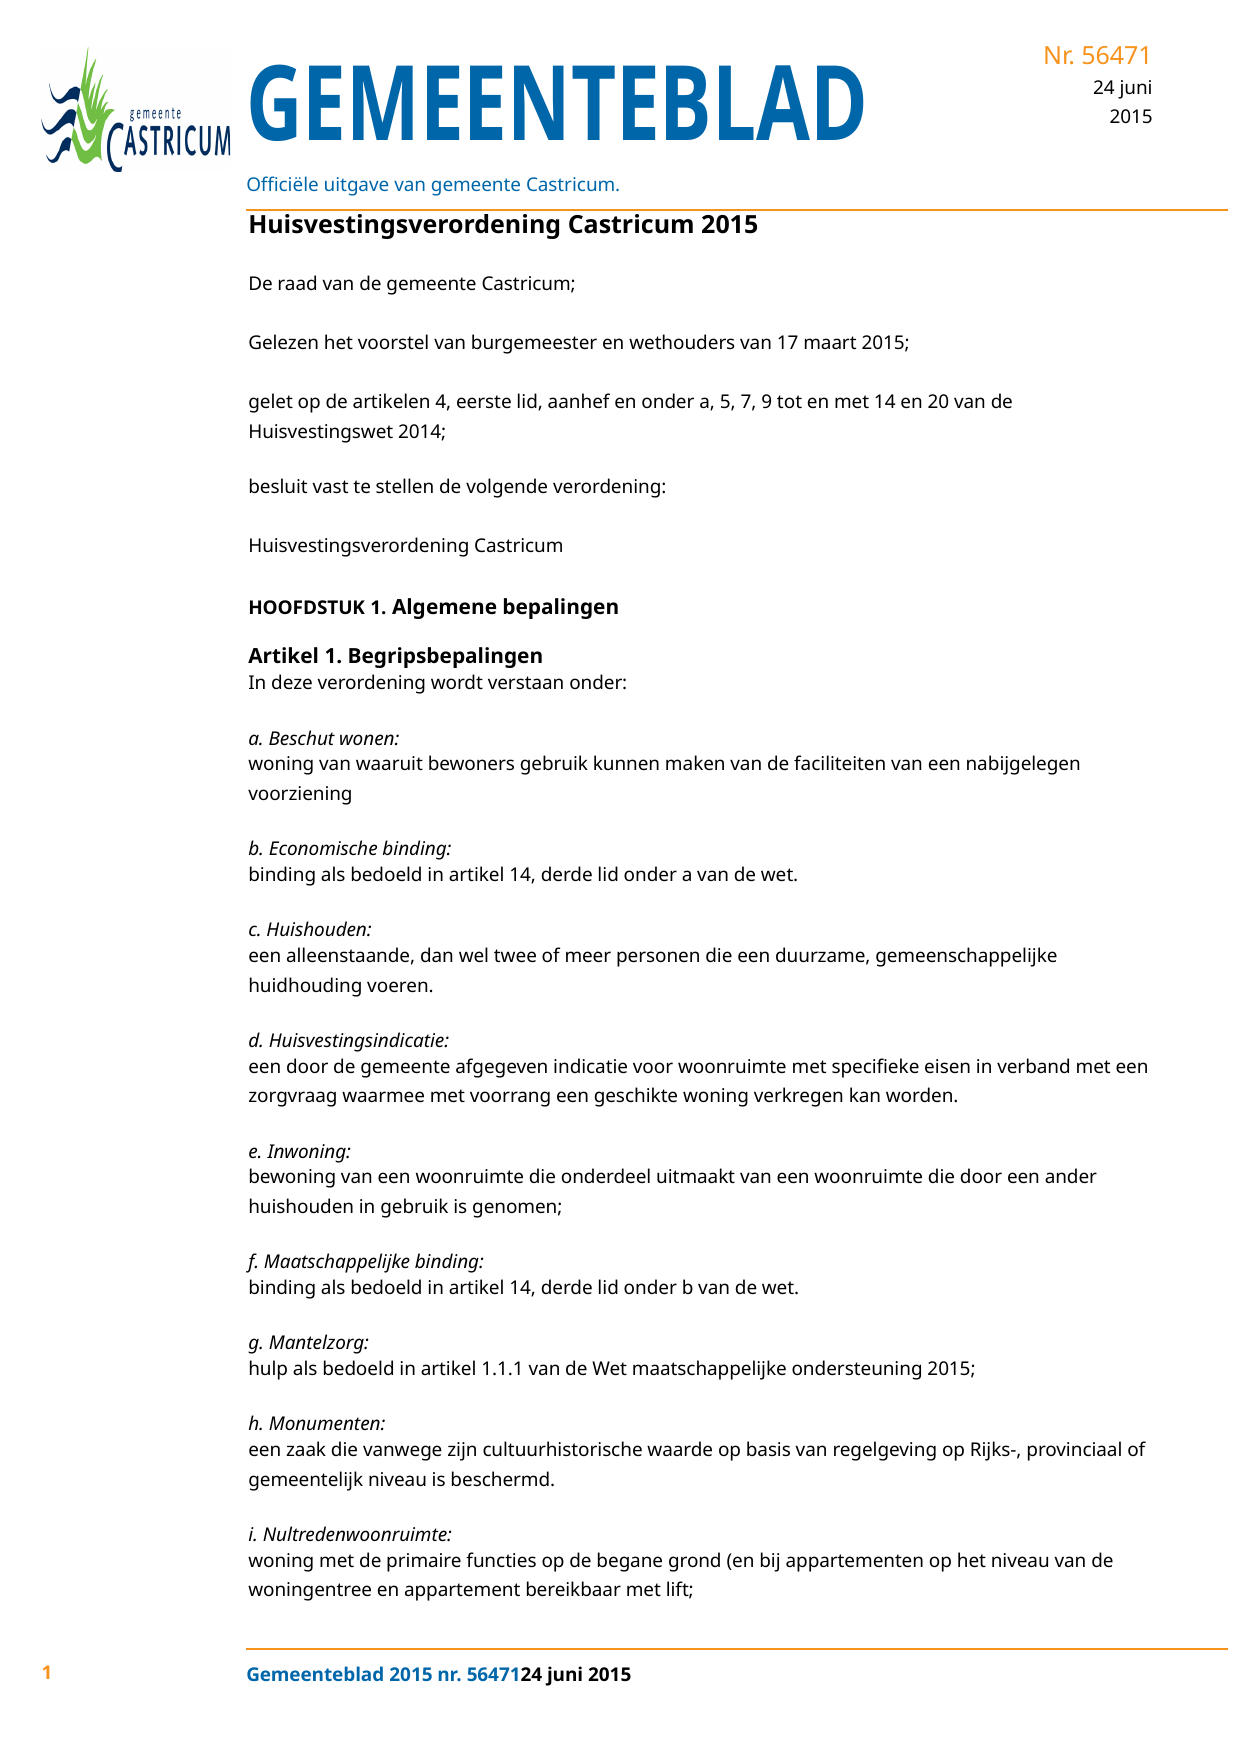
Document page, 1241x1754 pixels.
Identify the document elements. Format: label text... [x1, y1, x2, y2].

text De raad van de gemeente Castricum; [248, 270, 1152, 296]
text b. Economische binding: [248, 836, 1152, 861]
text g. Mantelzorg: [248, 1329, 1152, 1355]
text woning van waaruit bewoners gebruik kunnen maken van de faciliteiten van een nabijgelegen voorziening [248, 751, 1152, 806]
text bewoning van een woonruimte die onderdeel uitmaakt van een woonruimte die door een ander huishouden in gebruik is genomen; [248, 1163, 1152, 1219]
text HOOFDSTUK 1. Algemene bepalingen [248, 592, 1152, 620]
text woning met de primaire functies op de begane grond (en bij appartementen op het niveau van de woningentree en appartement bereikbaar met lift; [248, 1547, 1152, 1602]
text c. Huishouden: [248, 917, 1152, 942]
text Artikel 1. Begripsbepalingen [248, 641, 1152, 669]
text In deze verordening wordt verstaan onder: [248, 669, 1152, 695]
text a. Beschut wonen: [248, 725, 1152, 751]
text i. Nultredenwoonruimte: [248, 1521, 1152, 1547]
text hulp als bedoeld in artikel 1.1.1 van de Wet maatschappelijke ondersteuning 2015; [248, 1355, 1152, 1381]
text een door de gemeente afgegeven indicatie voor woonruimte met specifieke eisen in verband met een zorgvraag waarmee met voorrang een geschikte woning verkregen kan worden. [248, 1053, 1152, 1108]
text besluit vast te stellen de volgende verordening: [248, 473, 1152, 499]
text binding als bedoeld in artikel 14, derde lid onder a van de wet. [248, 861, 1152, 887]
text binding als bedoeld in artikel 14, derde lid onder b van de wet. [248, 1274, 1152, 1300]
text f. Maatschappelijke binding: [248, 1248, 1152, 1274]
text Huisvestingsverordening Castricum 2015 [248, 211, 1152, 241]
text gelet op de artikelen 4, eerste lid, aanhef en onder a, 5, 7, 9 tot en met 14 en 20 van de Huisvestingswet 2014; [248, 389, 1152, 444]
text Gelezen het voorstel van burgemeester en wethouders van 17 maart 2015; [248, 329, 1152, 355]
text een zaak die vanwege zijn cultuurhistorische waarde op basis van regelgeving op Rijks-, provinciaal of gemeentelijk niveau is beschermd. [248, 1436, 1152, 1492]
text een alleenstaande, dan wel twee of meer personen die een duurzame, gemeenschappelijke huidhouding voeren. [248, 942, 1152, 998]
text h. Monumenten: [248, 1411, 1152, 1436]
text d. Huisvestingsindicatie: [248, 1027, 1152, 1053]
text Huisvestingsverordening Castricum [248, 533, 1152, 558]
text e. Inwoning: [248, 1138, 1152, 1163]
picture [41, 47, 231, 172]
